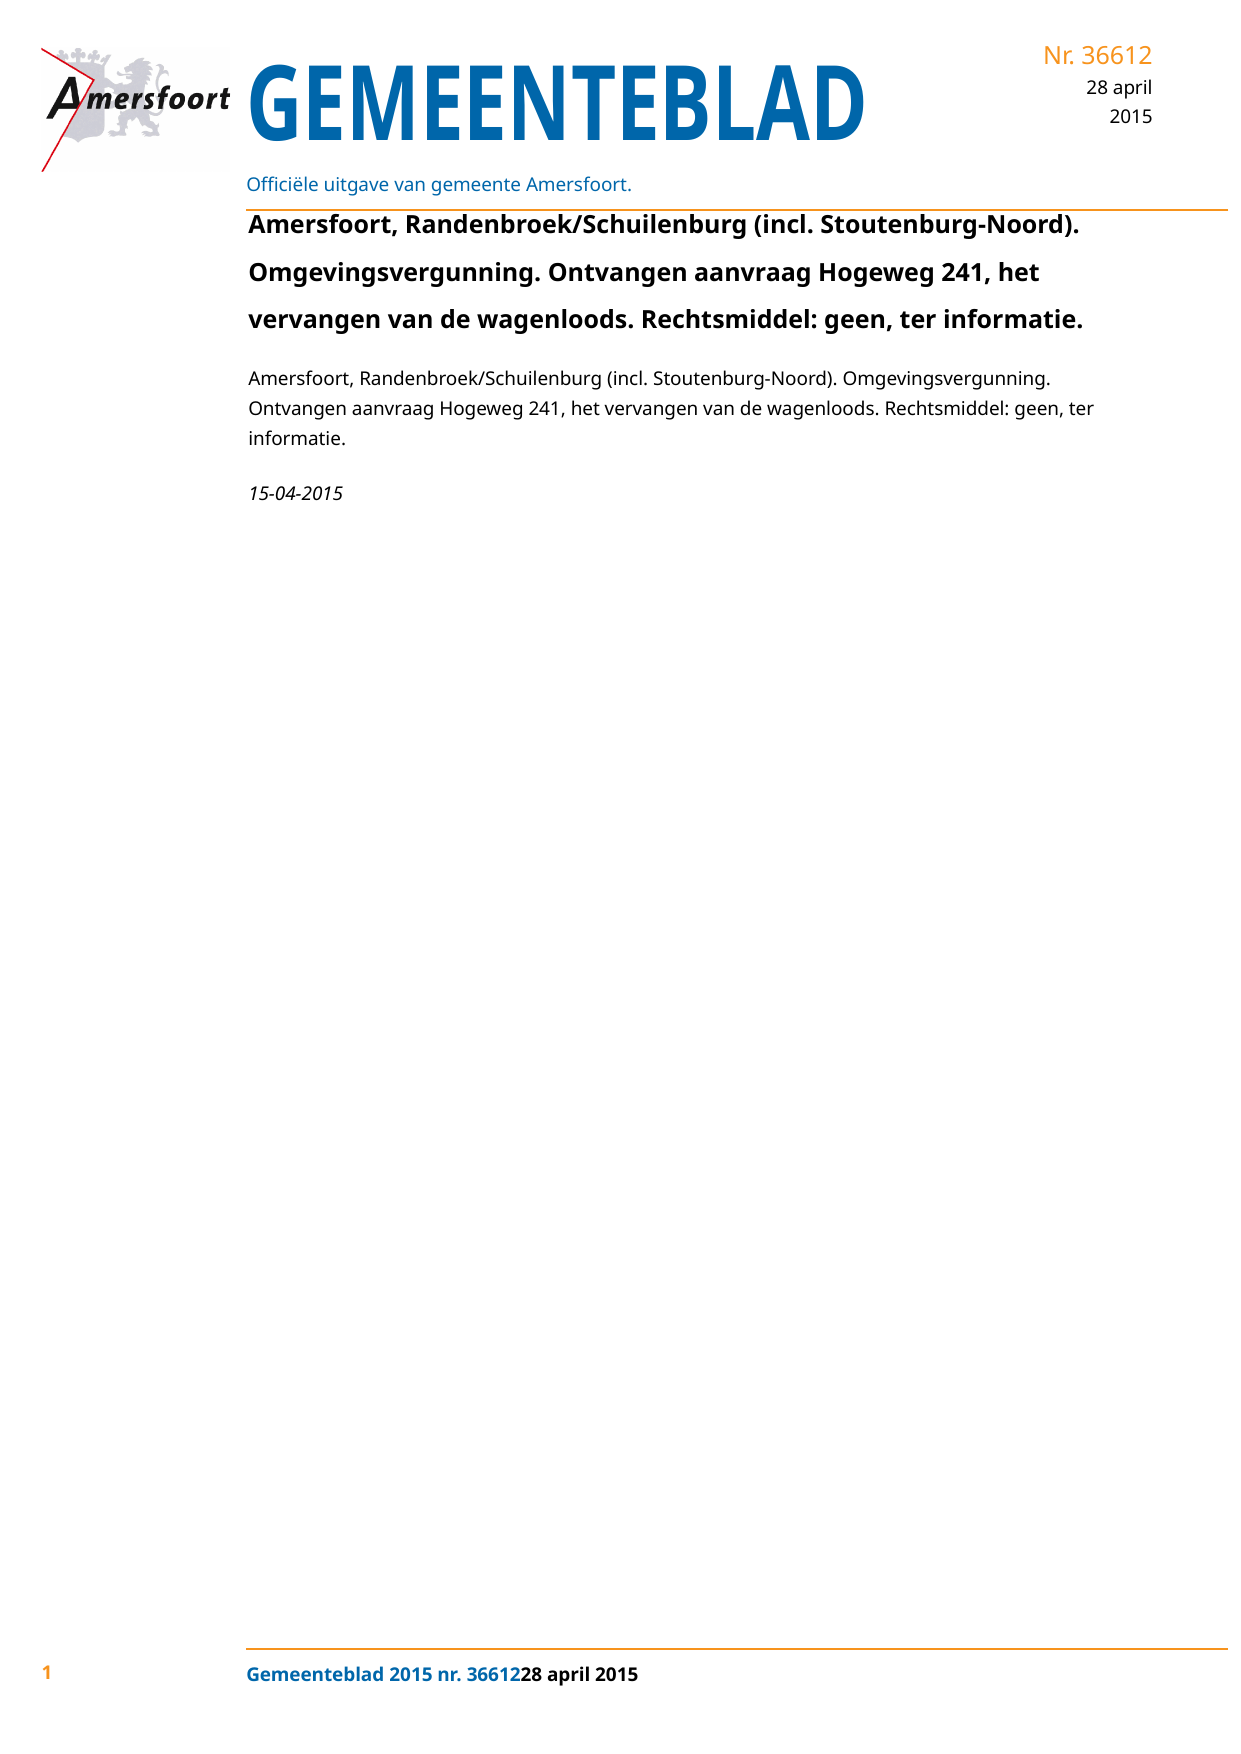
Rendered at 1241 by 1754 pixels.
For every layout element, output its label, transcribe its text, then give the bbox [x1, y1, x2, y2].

text Amersfoort, Randenbroek/Schuilenburg (incl. Stoutenburg-Noord). Omgevingsvergunning. Ontvangen aanvraag Hogeweg 241, het vervangen van de wagenloods. Rechtsmiddel: geen, ter informatie. [248, 211, 1152, 336]
text Amersfoort, Randenbroek/Schuilenburg (incl. Stoutenburg-Noord). Omgevingsvergunning. Ontvangen aanvraag Hogeweg 241, het vervangen van de wagenloods. Rechtsmiddel: geen, ter informatie. [248, 366, 1152, 450]
picture [41, 47, 231, 172]
text 15-04-2015 [248, 480, 1152, 506]
